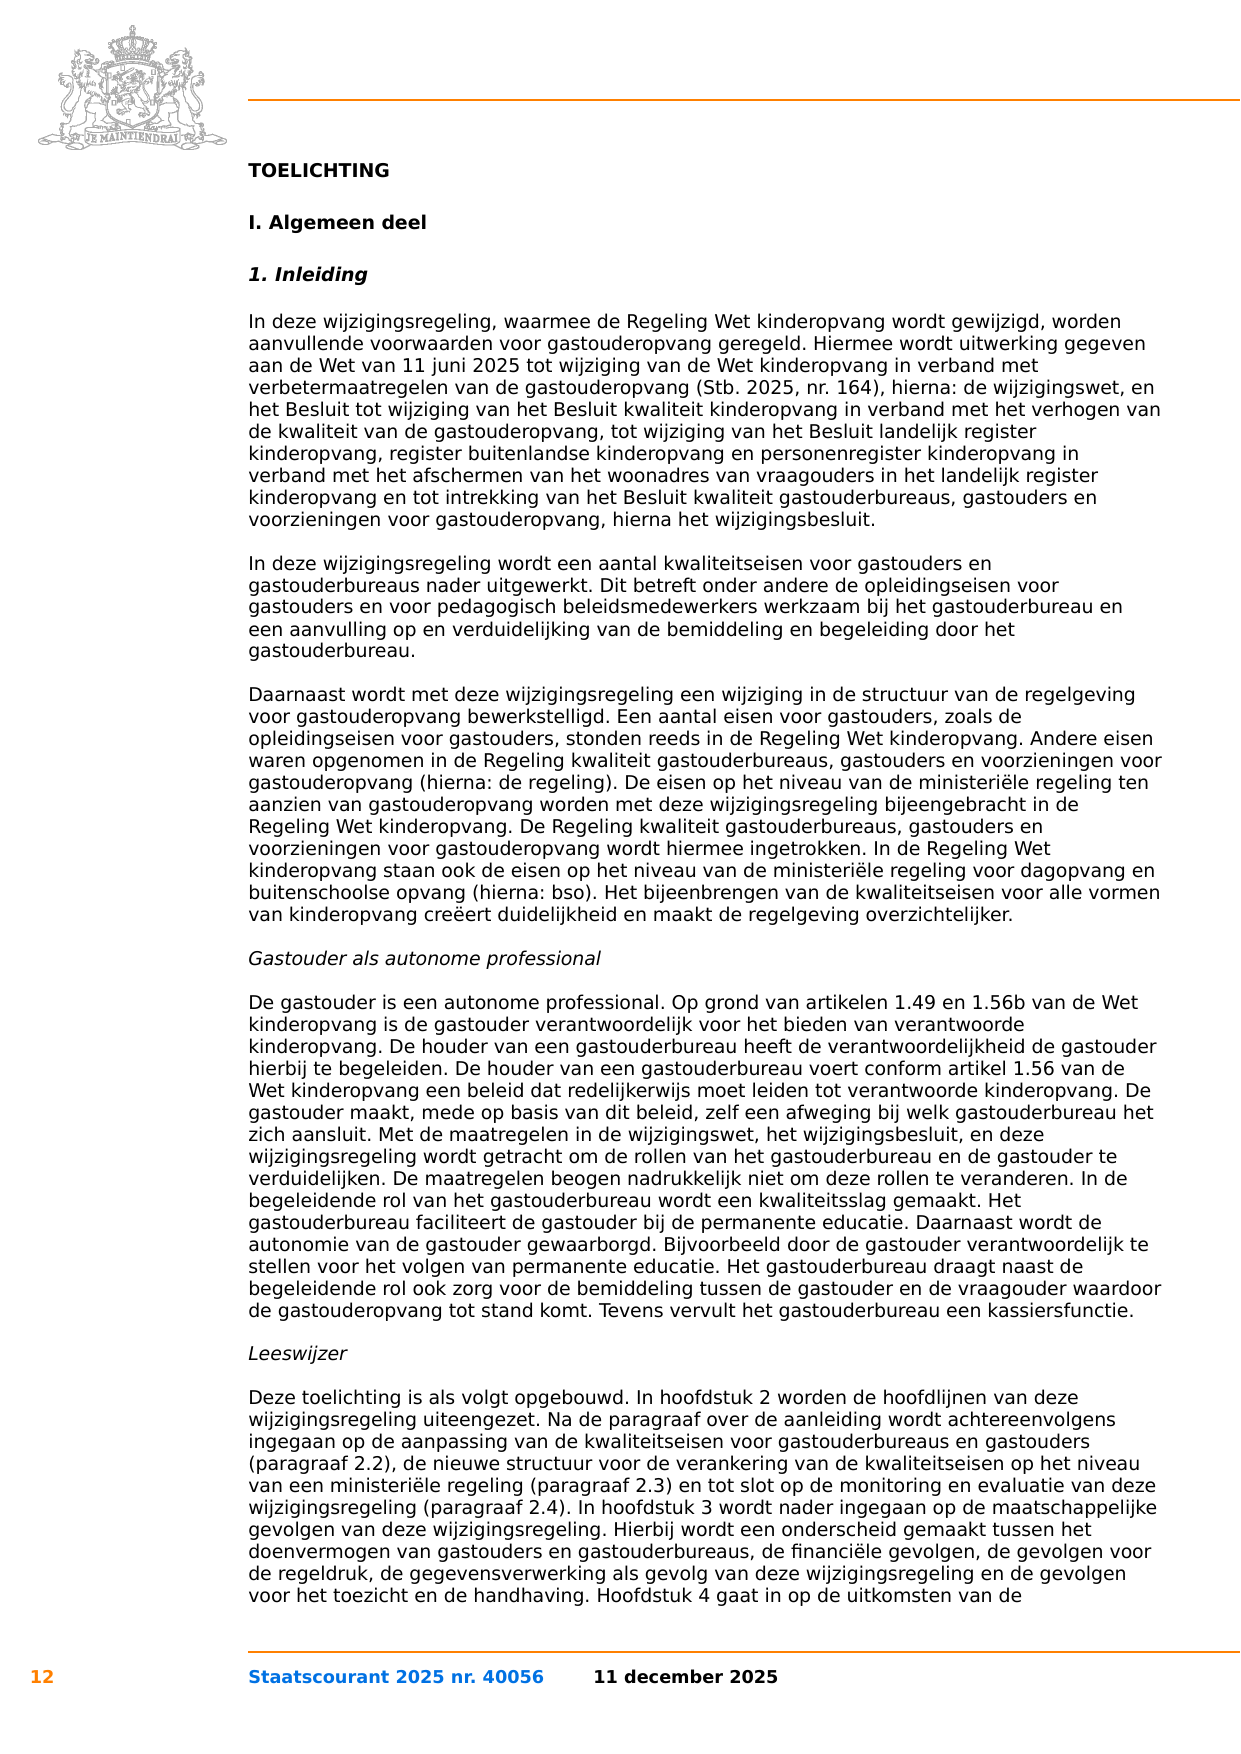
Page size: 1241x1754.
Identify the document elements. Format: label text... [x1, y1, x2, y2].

text Deze toelichting is als volgt opgebouwd. In hoofdstuk 2 worden de hoofdlijnen van deze wijzigingsregeling uiteengezet. Na de paragraaf over de aanleiding wordt achtereenvolgens ingegaan op de aanpassing van de kwaliteitseisen voor gastouderbureaus en gastouders (paragraaf 2.2), de nieuwe structuur voor de verankering van de kwaliteitseisen op het niveau van een ministeriële regeling (paragraaf 2.3) en tot slot op de monitoring en evaluatie van deze wijzigingsregeling (paragraaf 2.4). In hoofdstuk 3 wordt nader ingegaan op de maatschappelijke gevolgen van deze wijzigingsregeling. Hierbij wordt een onderscheid gemaakt tussen het doenvermogen van gastouders en gastouderbureaus, de financiële gevolgen, de gevolgen voor de regeldruk, de gegevensverwerking als gevolg van deze wijzigingsregeling en de gevolgen voor het toezicht en de handhaving. Hoofdstuk 4 gaat in op de uitkomsten van de [248, 1387, 1163, 1607]
subtitle 1. Inleiding [248, 264, 1163, 286]
text In deze wijzigingsregeling wordt een aantal kwaliteitseisen voor gastouders en gastouderbureaus nader uitgewerkt. Dit betreft onder andere de opleidingseisen voor gastouders en voor pedagogisch beleidsmedewerkers werkzaam bij het gastouderbureau en een aanvulling op en verduidelijking van de bemiddeling en begeleiding door het gastouderbureau. [248, 552, 1163, 662]
subtitle I. Algemeen deel [248, 212, 1163, 234]
subtitle Leeswijzer [248, 1343, 1163, 1365]
subtitle TOELICHTING [248, 160, 1163, 182]
picture [38, 25, 227, 150]
text Daarnaast wordt met deze wijzigingsregeling een wijziging in de structuur van de regelgeving voor gastouderopvang bewerkstelligd. Een aantal eisen voor gastouders, zoals de opleidingseisen voor gastouders, stonden reeds in de Regeling Wet kinderopvang. Andere eisen waren opgenomen in de Regeling kwaliteit gastouderbureaus, gastouders en voorzieningen voor gastouderopvang (hierna: de regeling). De eisen op het niveau van de ministeriële regeling ten aanzien van gastouderopvang worden met deze wijzigingsregeling bijeengebracht in de Regeling Wet kinderopvang. De Regeling kwaliteit gastouderbureaus, gastouders en voorzieningen voor gastouderopvang wordt hiermee ingetrokken. In de Regeling Wet kinderopvang staan ook de eisen op het niveau van de ministeriële regeling voor dagopvang en buitenschoolse opvang (hierna: bso). Het bijeenbrengen van de kwaliteitseisen voor alle vormen van kinderopvang creëert duidelijkheid en maakt de regelgeving overzichtelijker. [248, 684, 1163, 926]
text In deze wijzigingsregeling, waarmee de Regeling Wet kinderopvang wordt gewijzigd, worden aanvullende voorwaarden voor gastouderopvang geregeld. Hiermee wordt uitwerking gegeven aan de Wet van 11 juni 2025 tot wijziging van de Wet kinderopvang in verband met verbetermaatregelen van de gastouderopvang (Stb. 2025, nr. 164), hierna: de wijzigingswet, en het Besluit tot wijziging van het Besluit kwaliteit kinderopvang in verband met het verhogen van de kwaliteit van de gastouderopvang, tot wijziging van het Besluit landelijk register kinderopvang, register buitenlandse kinderopvang en personenregister kinderopvang in verband met het afschermen van het woonadres van vraagouders in het landelijk register kinderopvang en tot intrekking van het Besluit kwaliteit gastouderbureaus, gastouders en voorzieningen voor gastouderopvang, hierna het wijzigingsbesluit. [248, 311, 1163, 531]
text De gastouder is een autonome professional. Op grond van artikelen 1.49 en 1.56b van de Wet kinderopvang is de gastouder verantwoordelijk voor het bieden van verantwoorde kinderopvang. De houder van een gastouderbureau heeft de verantwoordelijkheid de gastouder hierbij te begeleiden. De houder van een gastouderbureau voert conform artikel 1.56 van de Wet kinderopvang een beleid dat redelijkerwijs moet leiden tot verantwoorde kinderopvang. De gastouder maakt, mede op basis van dit beleid, zelf een afweging bij welk gastouderbureau het zich aansluit. Met de maatregelen in de wijzigingswet, het wijzigingsbesluit, en deze wijzigingsregeling wordt getracht om de rollen van het gastouderbureau en de gastouder te verduidelijken. De maatregelen beogen nadrukkelijk niet om deze rollen te veranderen. In de begeleidende rol van het gastouderbureau wordt een kwaliteitsslag gemaakt. Het gastouderbureau faciliteert de gastouder bij de permanente educatie. Daarnaast wordt de autonomie van de gastouder gewaarborgd. Bijvoorbeeld door de gastouder verantwoordelijk te stellen voor het volgen van permanente educatie. Het gastouderbureau draagt naast de begeleidende rol ook zorg voor de bemiddeling tussen de gastouder en de vraagouder waardoor de gastouderopvang tot stand komt. Tevens vervult het gastouderbureau een kassiersfunctie. [248, 992, 1163, 1321]
subtitle Gastouder als autonome professional [248, 948, 1163, 970]
